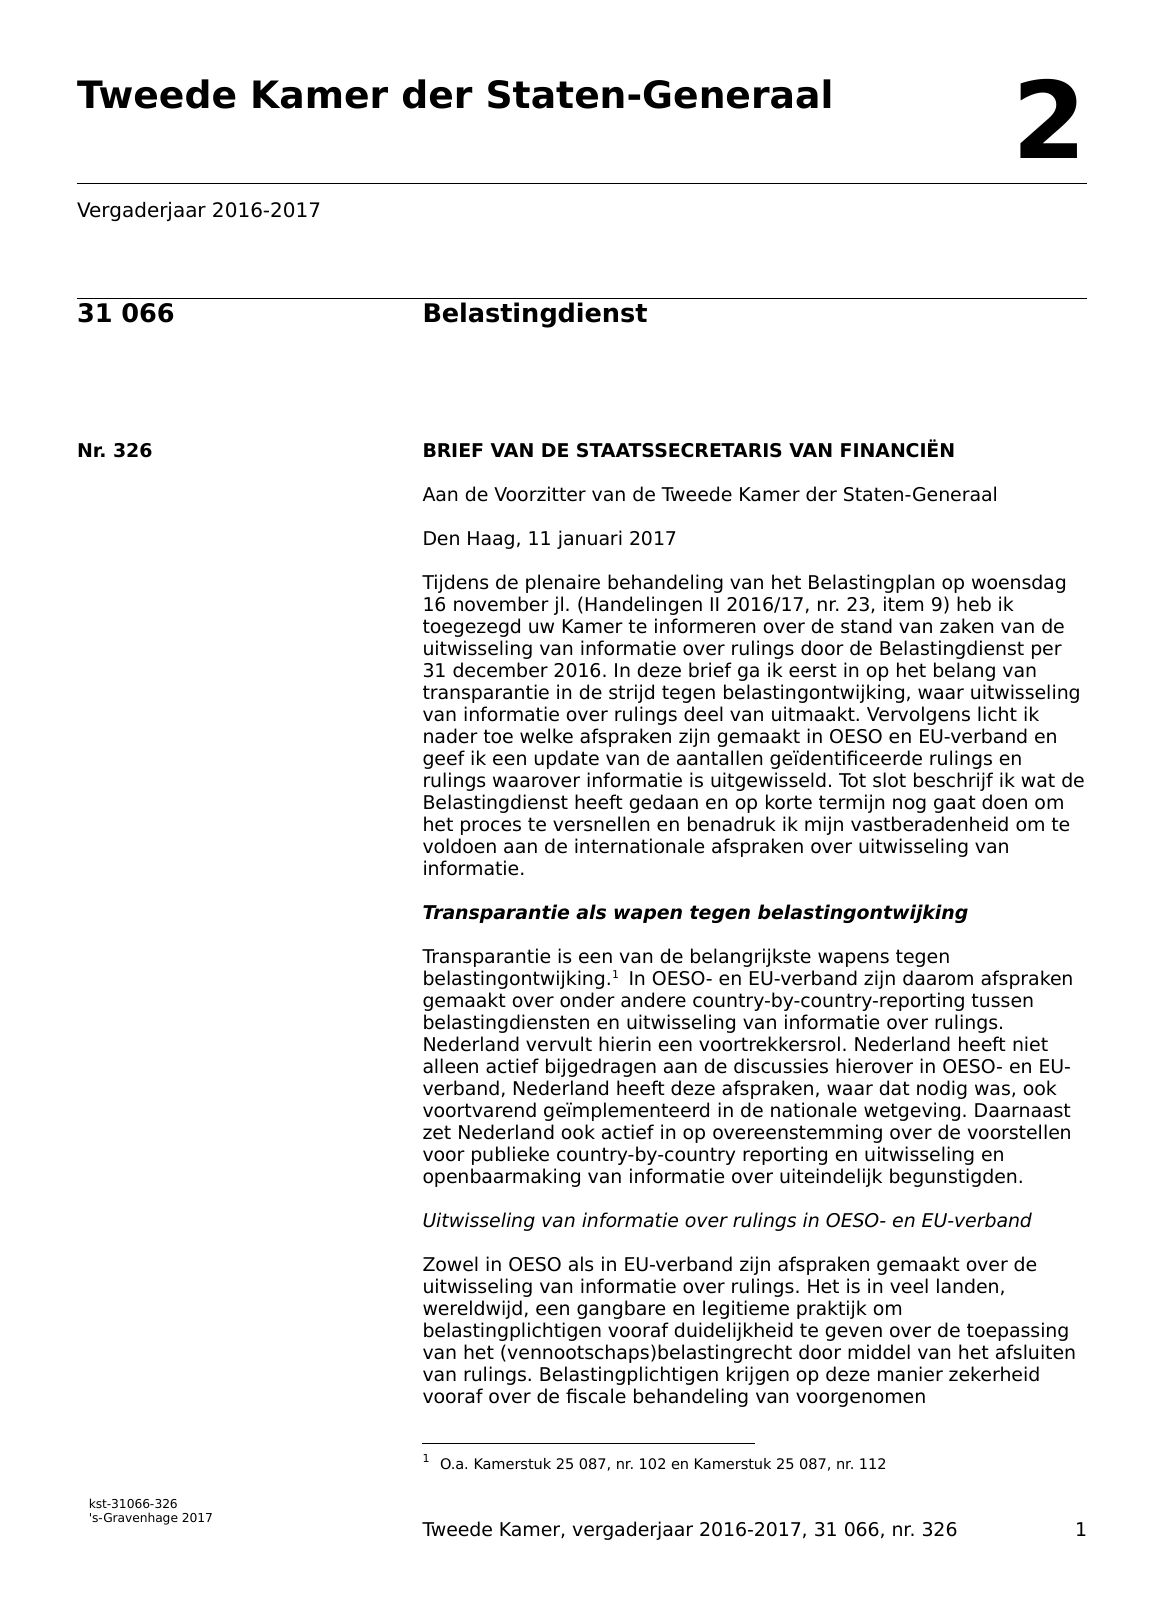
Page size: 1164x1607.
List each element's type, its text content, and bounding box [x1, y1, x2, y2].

text Tijdens de plenaire behandeling van het Belastingplan op woensdag 16 november jl. (Handelingen II 2016/17, nr. 23, item 9) heb ik toegezegd uw Kamer te informeren over de stand van zaken van de uitwisseling van informatie over rulings door de Belastingdienst per 31 december 2016. In deze brief ga ik eerst in op het belang van transparantie in de strijd tegen belastingontwijking, waar uitwisseling van informatie over rulings deel van uitmaakt. Vervolgens licht ik nader toe welke afspraken zijn gemaakt in OESO en EU-verband en geef ik een update van de aantallen geïdentificeerde rulings en rulings waarover informatie is uitgewisseld. Tot slot beschrijf ik wat de Belastingdienst heeft gedaan en op korte termijn nog gaat doen om het proces te versnellen en benadruk ik mijn vastberadenheid om te voldoen aan de internationale afspraken over uitwisseling van informatie. [422, 572, 1087, 880]
text Zowel in OESO als in EU-verband zijn afspraken gemaakt over de uitwisseling van informatie over rulings. Het is in veel landen, wereldwijd, een gangbare en legitieme praktijk om belastingplichtigen vooraf duidelijkheid te geven over de toepassing van het (vennootschaps)belastingrecht door middel van het afsluiten van rulings. Belastingplichtigen krijgen op deze manier zekerheid vooraf over de fiscale behandeling van voorgenomen [422, 1254, 1087, 1408]
subtitle 31 066 Belastingdienst [77, 299, 1087, 329]
table_cell Vergaderjaar 2016-2017 [77, 184, 1087, 298]
text Den Haag, 11 januari 2017 [422, 528, 1087, 550]
subtitle Nr. 326 BRIEF VAN DE STAATSSECRETARIS VAN FINANCIËN [77, 440, 1087, 462]
table_header 2 [886, 59, 1087, 183]
table_header Tweede Kamer der Staten-Generaal [77, 59, 886, 183]
subtitle Uitwisseling van informatie over rulings in OESO- en EU-verband [422, 1210, 1087, 1232]
text Aan de Voorzitter van de Tweede Kamer der Staten-Generaal [422, 484, 1087, 506]
text Transparantie is een van de belangrijkste wapens tegen belastingontwijking. In OESO- en EU-verband zijn daarom afspraken gemaakt over onder andere country-by-country-reporting tussen belastingdiensten en uitwisseling van informatie over rulings. Nederland vervult hierin een voortrekkersrol. Nederland heeft niet alleen actief bijgedragen aan de discussies hierover in OESO- en EU-verband, Nederland heeft deze afspraken, waar dat nodig was, ook voortvarend geïmplementeerd in de nationale wetgeving. Daarnaast zet Nederland ook actief in op overeenstemming over de voorstellen voor publieke country-by-country reporting en uitwisseling en openbaarmaking van informatie over uiteindelijk begunstigden. [422, 946, 1087, 1188]
text 's-Gravenhage 2017 [88, 1511, 323, 1525]
text kst-31066-326 [88, 1497, 323, 1511]
text O.a. Kamerstuk 25 087, nr. 102 en Kamerstuk 25 087, nr. 112 [422, 1452, 1087, 1474]
subtitle Transparantie als wapen tegen belastingontwijking [422, 902, 1087, 924]
